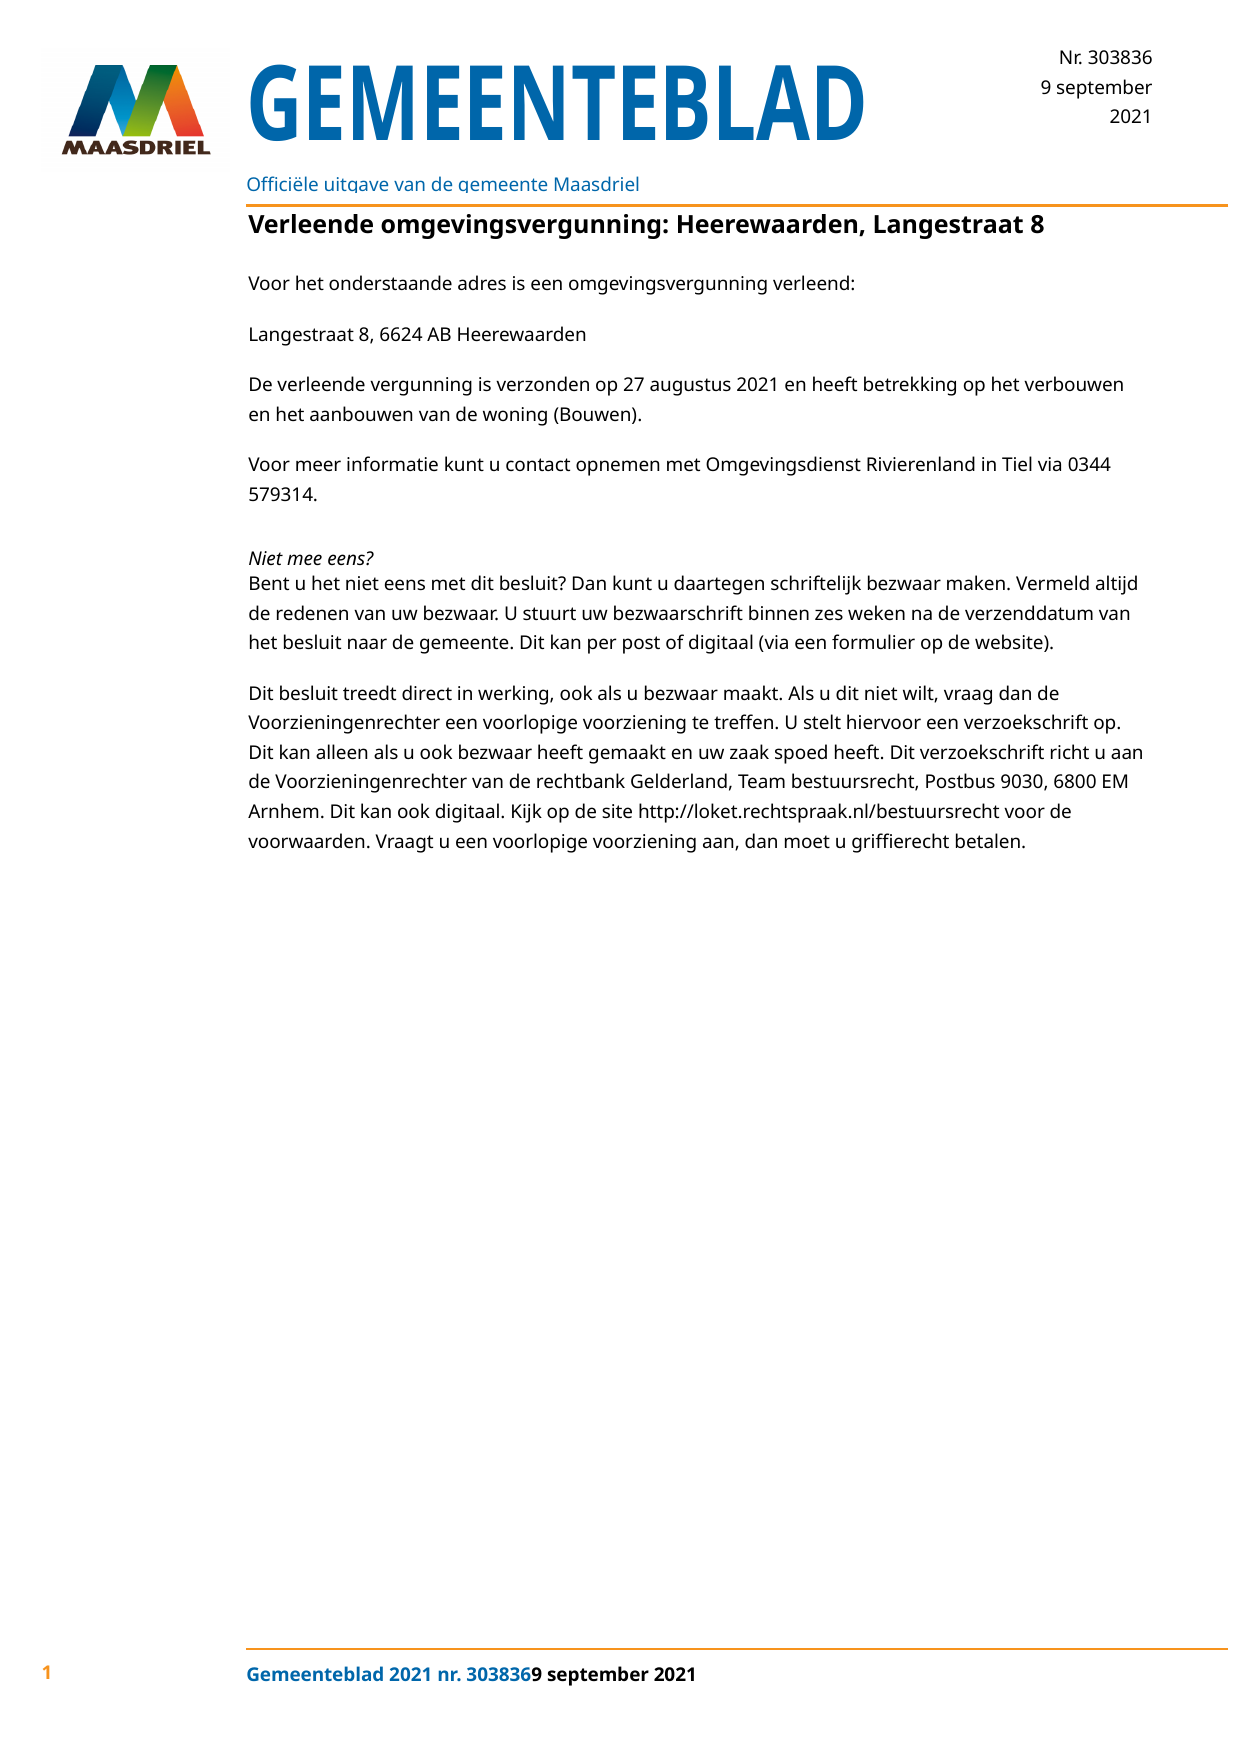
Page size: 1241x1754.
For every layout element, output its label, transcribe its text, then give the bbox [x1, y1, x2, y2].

text De verleende vergunning is verzonden op 27 augustus 2021 en heeft betrekking op het verbouwen en het aanbouwen van de woning (Bouwen). [248, 371, 1152, 426]
picture [41, 47, 231, 172]
text Voor meer informatie kunt u contact opnemen met Omgevingsdienst Rivierenland in Tiel via 0344 579314. [248, 451, 1152, 506]
text Verleende omgevingsvergunning: Heerewaarden, Langestraat 8 [248, 207, 1152, 241]
text Bent u het niet eens met dit besluit? Dan kunt u daartegen schriftelijk bezwaar maken. Vermeld altijd de redenen van uw bezwaar. U stuurt uw bezwaarschrift binnen zes weken na de verzenddatum van het besluit naar de gemeente. Dit kan per post of digitaal (via een formulier op de website). [248, 570, 1152, 655]
text Voor het onderstaande adres is een omgevingsvergunning verleend: [248, 270, 1152, 296]
text Dit besluit treedt direct in werking, ook als u bezwaar maakt. Als u dit niet wilt, vraag dan de Voorzieningenrechter een voorlopige voorziening te treffen. U stelt hiervoor een verzoekschrift op. Dit kan alleen als u ook bezwaar heeft gemaakt en uw zaak spoed heeft. Dit verzoekschrift richt u aan de Voorzieningenrechter van de rechtbank Gelderland, Team bestuursrecht, Postbus 9030, 6800 EM Arnhem. Dit kan ook digitaal. Kijk op de site http://loket.rechtspraak.nl/bestuursrecht voor de voorwaarden. Vraagt u een voorlopige voorziening aan, dan moet u griffierecht betalen. [248, 680, 1152, 854]
text Niet mee eens? [248, 545, 1152, 570]
text Langestraat 8, 6624 AB Heerewaarden [248, 321, 1152, 346]
